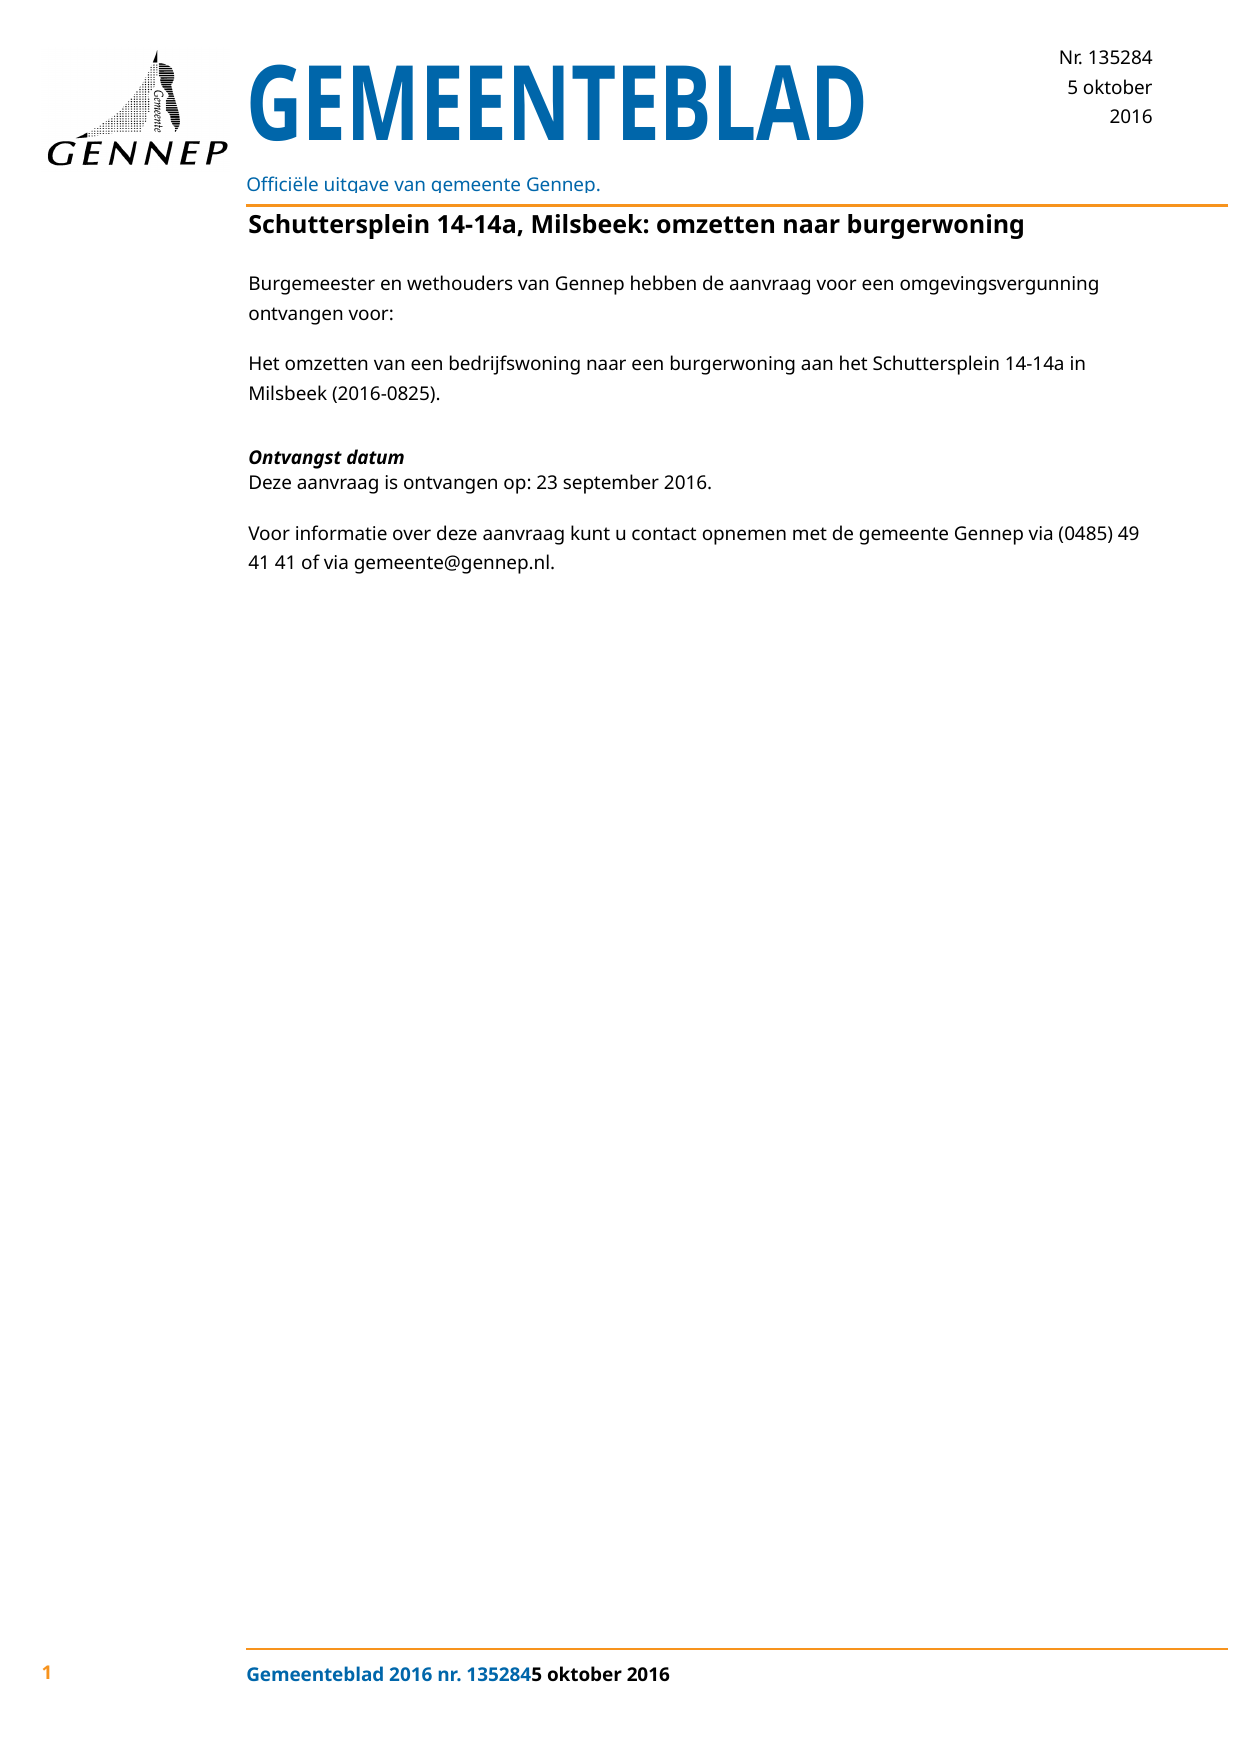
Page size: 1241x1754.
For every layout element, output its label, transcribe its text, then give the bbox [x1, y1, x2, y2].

text Ontvangst datum [248, 444, 1152, 469]
picture [41, 47, 231, 172]
text Deze aanvraag is ontvangen op: 23 september 2016. [248, 469, 1152, 495]
text Het omzetten van een bedrijfswoning naar een burgerwoning aan het Schuttersplein 14-14a in Milsbeek (2016-0825). [248, 350, 1152, 406]
text Voor informatie over deze aanvraag kunt u contact opnemen met de gemeente Gennep via (0485) 49 41 41 of via gemeente@gennep.nl. [248, 520, 1152, 575]
text Burgemeester en wethouders van Gennep hebben de aanvraag voor een omgevingsvergunning ontvangen voor: [248, 270, 1152, 326]
text Schuttersplein 14-14a, Milsbeek: omzetten naar burgerwoning [248, 207, 1152, 241]
